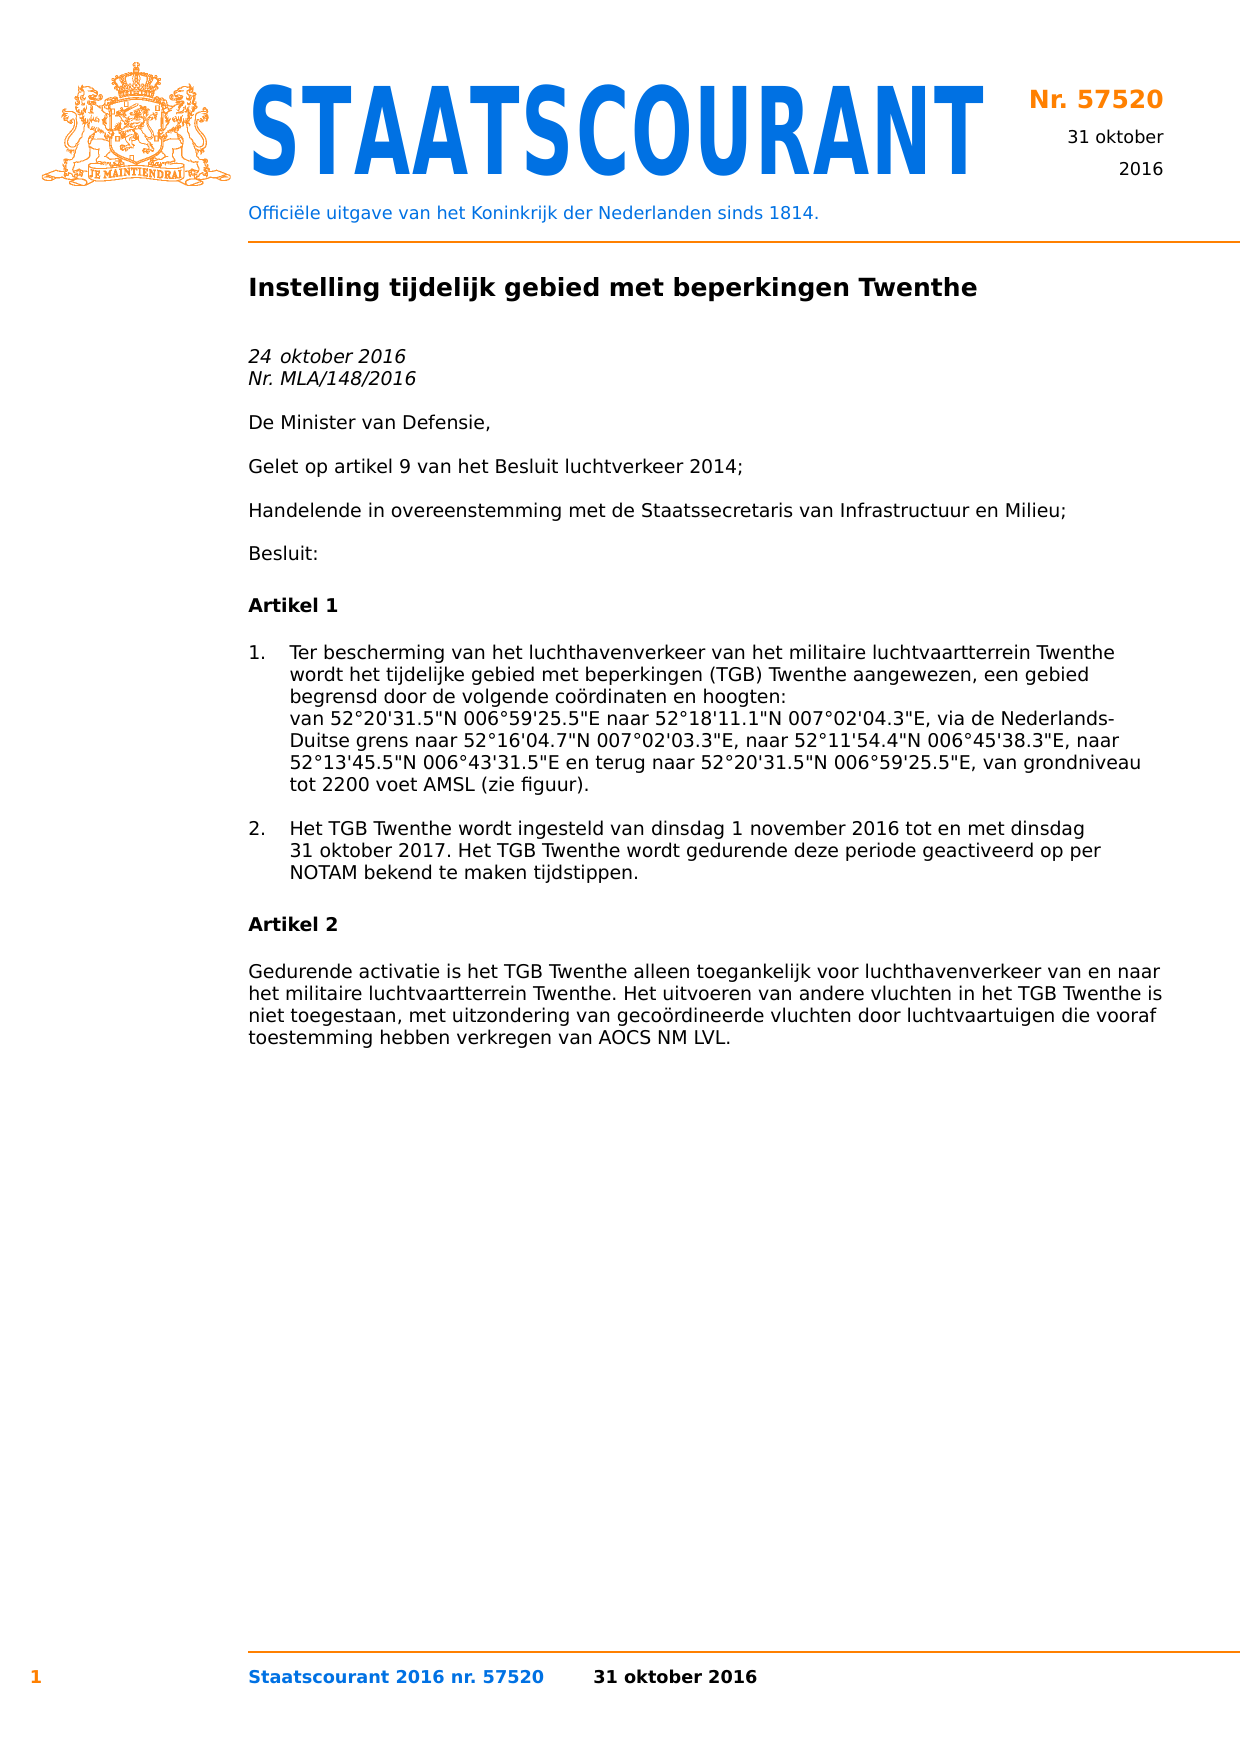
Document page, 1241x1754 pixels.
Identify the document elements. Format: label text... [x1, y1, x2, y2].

text 1. Ter bescherming van het luchthavenverkeer van het militaire luchtvaartterrein Twenthe wordt het tijdelijke gebied met beperkingen (TGB) Twenthe aangewezen, een gebied begrensd door de volgende coördinaten en hoogten: [248, 642, 1163, 708]
table_cell 31 oktober [998, 121, 1240, 153]
table_cell 2016 [998, 153, 1240, 203]
text Gedurende activatie is het TGB Twenthe alleen toegankelijk voor luchthavenverkeer van en naar het militaire luchtvaartterrein Twenthe. Het uitvoeren van andere vluchten in het TGB Twenthe is niet toegestaan, met uitzondering van gecoördineerde vluchten door luchtvaartuigen die vooraf toestemming hebben verkregen van AOCS NM LVL. [248, 961, 1163, 1049]
text Besluit: [248, 543, 1163, 565]
text 2. Het TGB Twenthe wordt ingesteld van dinsdag 1 november 2016 tot en met dinsdag 31 oktober 2017. Het TGB Twenthe wordt gedurende deze periode geactiveerd op per NOTAM bekend te maken tijdstippen. [248, 818, 1163, 884]
table_header [25, 62, 248, 241]
subtitle Artikel 2 [248, 914, 1163, 936]
table_header Nr. 57520 [998, 62, 1240, 121]
table_cell Officiële uitgave van het Koninkrijk der Nederlanden sinds 1814. [248, 203, 1240, 241]
text Gelet op artikel 9 van het Besluit luchtverkeer 2014; [248, 456, 1163, 478]
text van 52°20'31.5"N 006°59'25.5"E naar 52°18'11.1"N 007°02'04.3"E, via de Nederlands-Duitse grens naar 52°16'04.7"N 007°02'03.3"E, naar 52°11'54.4"N 006°45'38.3"E, naar 52°13'45.5"N 006°43'31.5"E en terug naar 52°20'31.5"N 006°59'25.5"E, van grondniveau tot 2200 voet AMSL (zie figuur). [289, 708, 1163, 796]
table_header STAATSCOURANT [248, 62, 998, 203]
picture [41, 62, 231, 186]
text Handelende in overeenstemming met de Staatssecretaris van Infrastructuur en Milieu; [248, 499, 1163, 521]
subtitle Instelling tijdelijk gebied met beperkingen Twenthe [248, 273, 1163, 302]
subtitle Artikel 1 [248, 595, 1163, 617]
text Nr. MLA/148/2016 [248, 368, 1163, 390]
text De Minister van Defensie, [248, 412, 1163, 434]
text 24 oktober 2016 [248, 346, 1163, 368]
